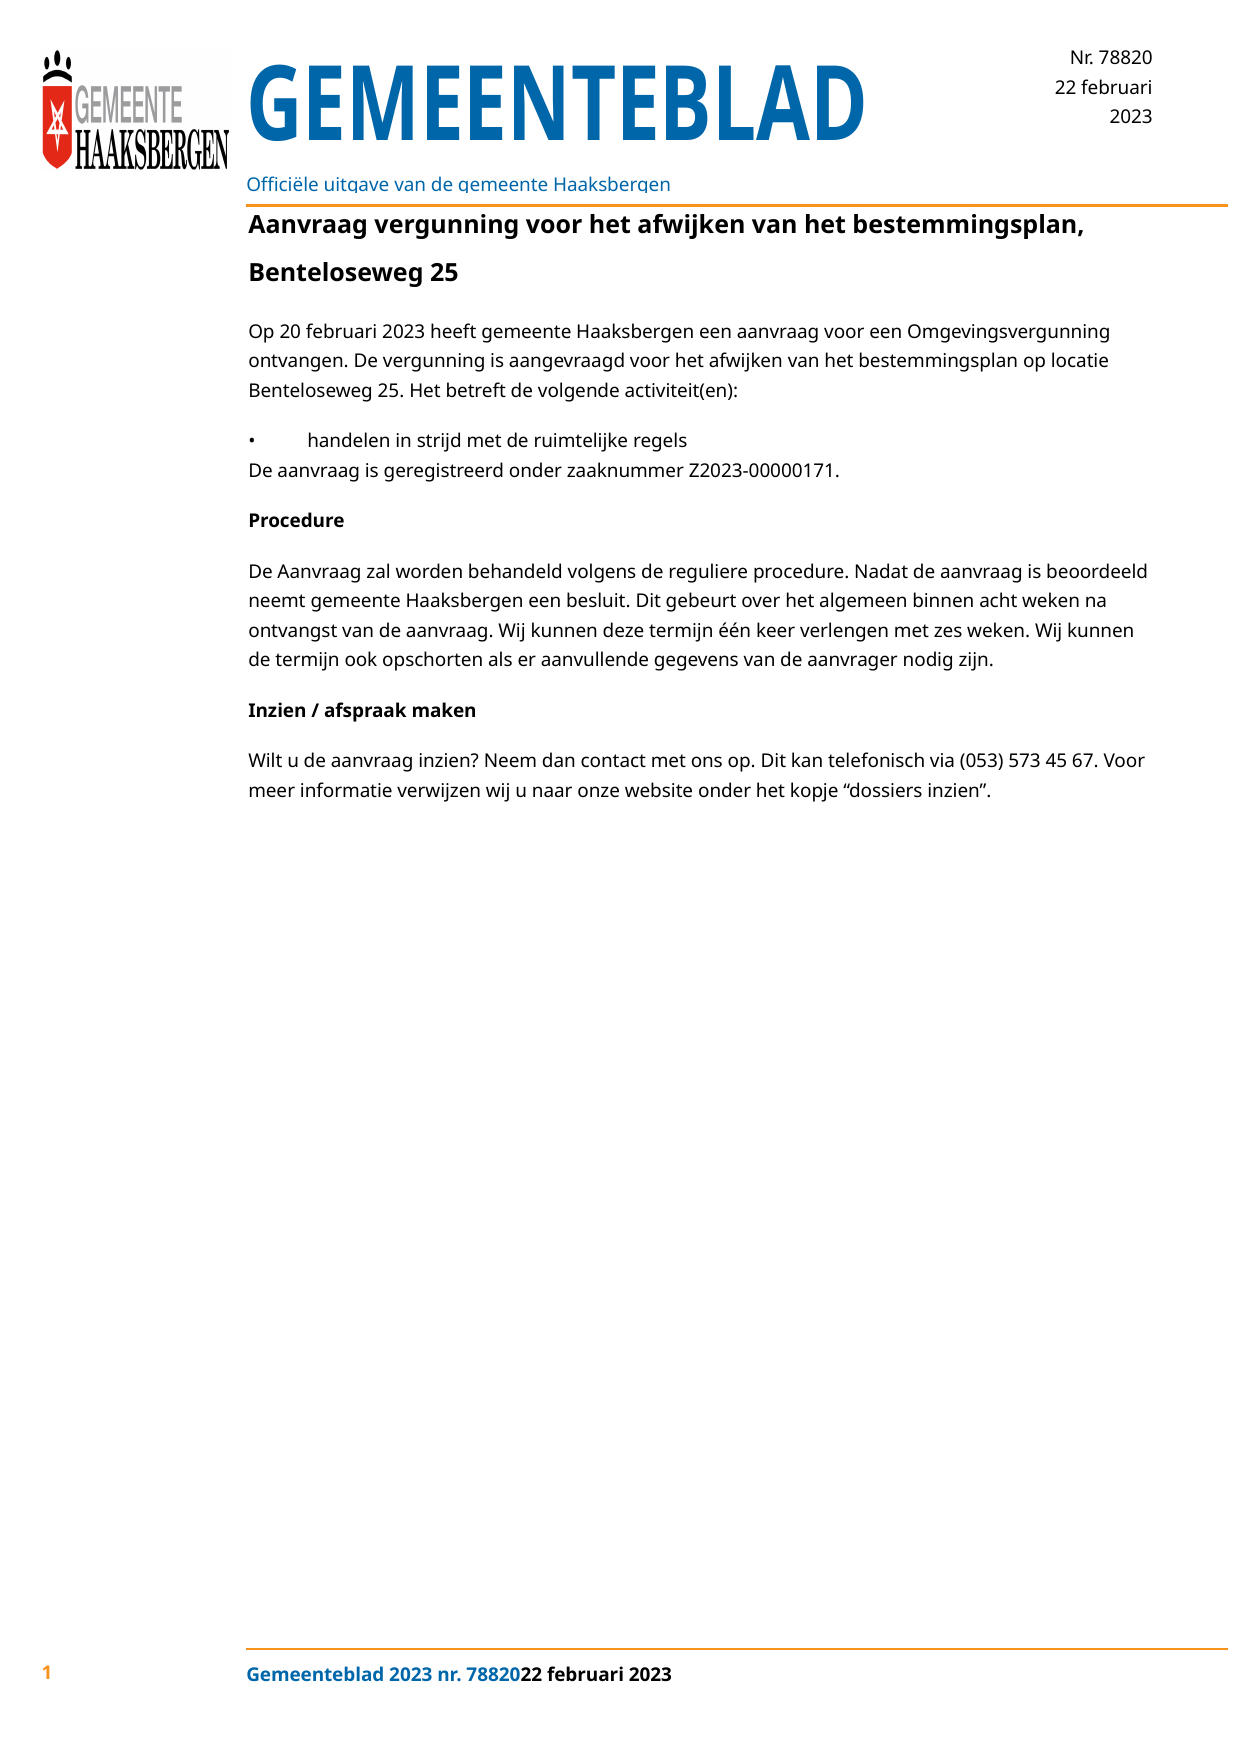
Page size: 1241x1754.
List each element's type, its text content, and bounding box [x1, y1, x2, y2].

text Inzien / afspraak maken [248, 697, 1152, 723]
text De Aanvraag zal worden behandeld volgens de reguliere procedure. Nadat de aanvraag is beoordeeld neemt gemeente Haaksbergen een besluit. Dit gebeurt over het algemeen binnen acht weken na ontvangst van de aanvraag. Wij kunnen deze termijn één keer verlengen met zes weken. Wij kunnen de termijn ook opschorten als er aanvullende gegevens van de aanvrager nodig zijn. [248, 558, 1152, 672]
text Wilt u de aanvraag inzien? Neem dan contact met ons op. Dit kan telefonisch via (053) 573 45 67. Voor meer informatie verwijzen wij u naar onze website onder het kopje “dossiers inzien”. [248, 747, 1152, 803]
text De aanvraag is geregistreerd onder zaaknummer Z2023-00000171. [248, 457, 1152, 483]
text Op 20 februari 2023 heeft gemeente Haaksbergen een aanvraag voor een Omgevingsvergunning ontvangen. De vergunning is aangevraagd voor het afwijken van het bestemmingsplan op locatie Benteloseweg 25. Het betreft de volgende activiteit(en): [248, 318, 1152, 403]
text Procedure [248, 507, 1152, 533]
text Aanvraag vergunning voor het afwijken van het bestemmingsplan, Benteloseweg 25 [248, 207, 1152, 288]
list handelen in strijd met de ruimtelijke regels [248, 427, 1152, 453]
picture [41, 47, 231, 172]
